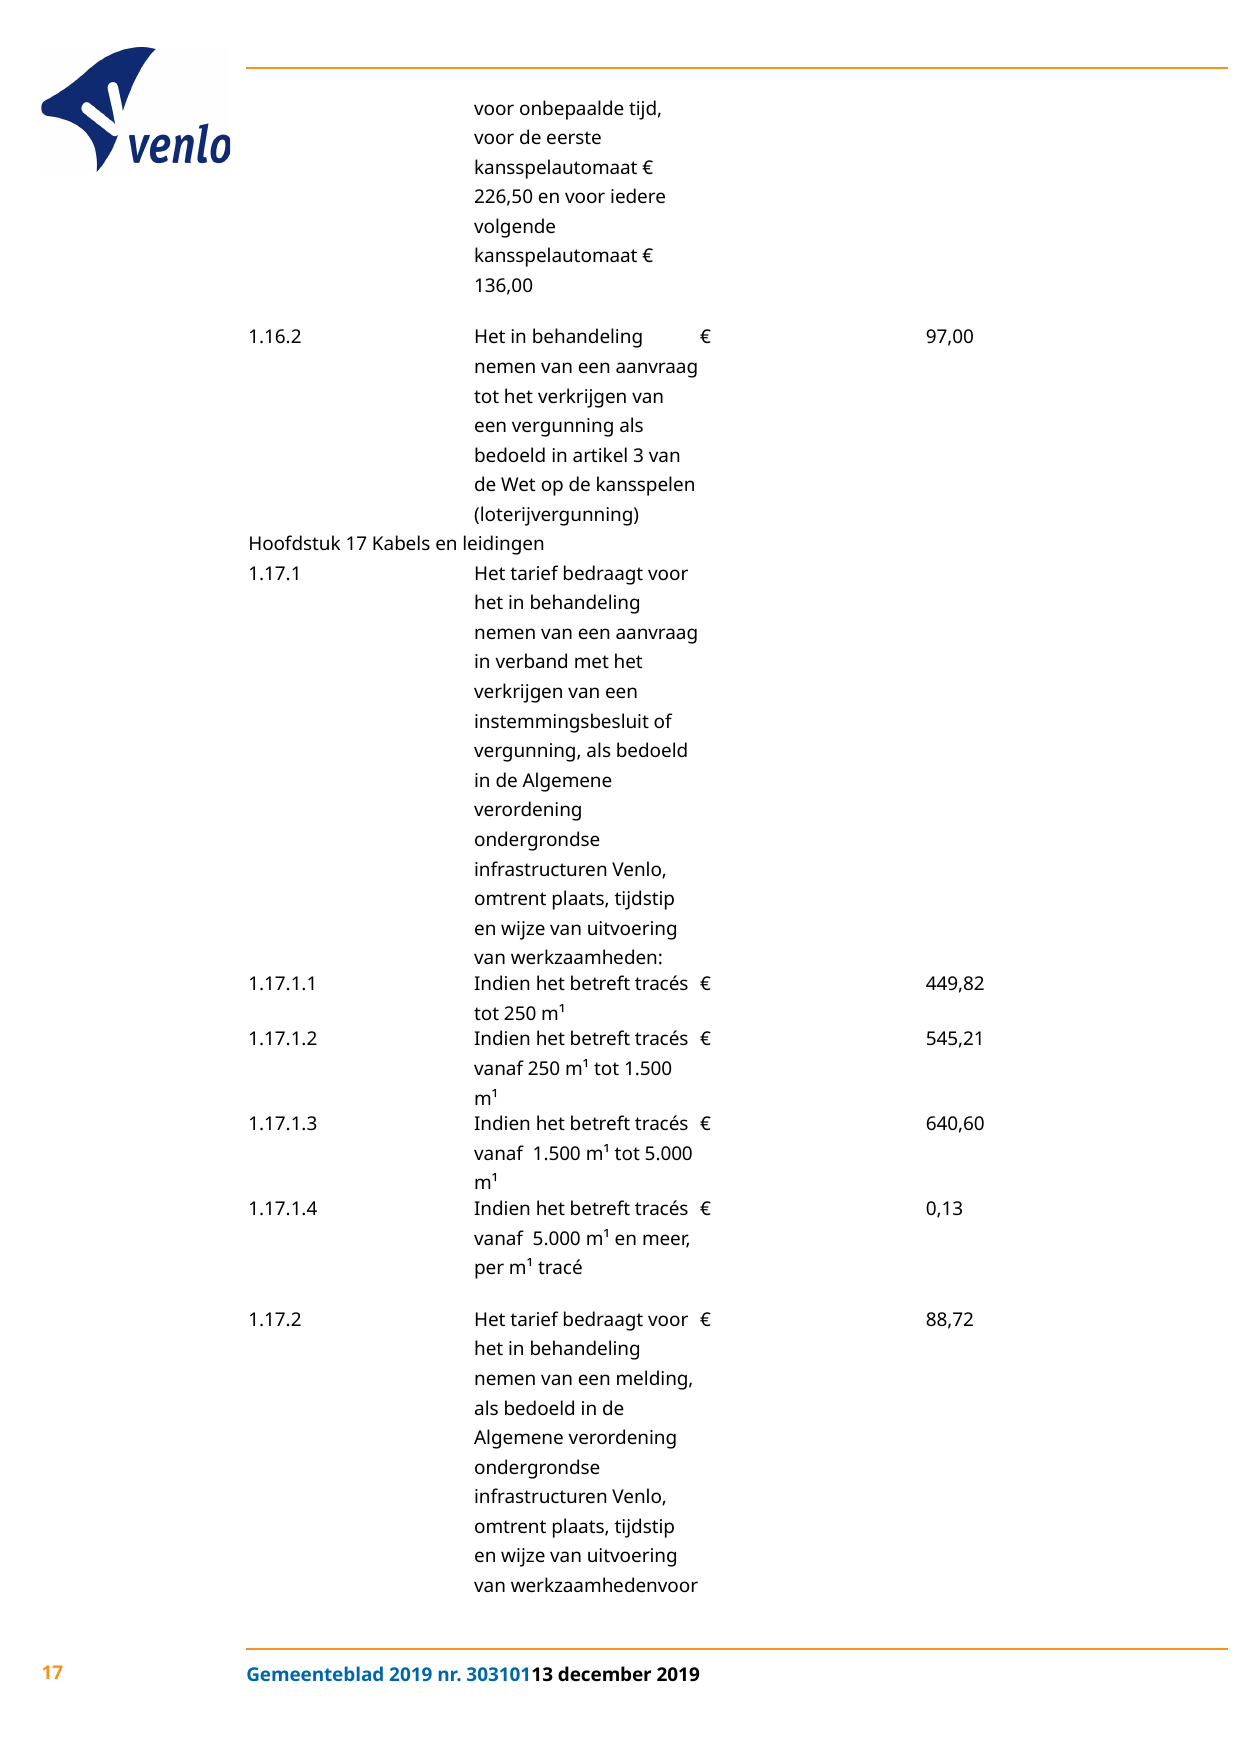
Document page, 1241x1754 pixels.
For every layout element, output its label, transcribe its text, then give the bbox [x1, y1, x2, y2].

table_cell Indien het betreft tracés tot 250 m¹ [474, 970, 700, 1026]
table_cell Indien het betreft tracés vanaf 1.500 m¹ tot 5.000 m¹ [474, 1110, 700, 1195]
table_cell 1.17.1.4 [248, 1195, 474, 1280]
table_cell 1.17.1.2 [248, 1026, 474, 1110]
table_cell 0,13 [926, 1195, 1152, 1280]
table_cell 1.16.2 [248, 324, 474, 527]
table_header Het tarief bedraagt voor het in behandeling nemen van een aanvraag in verband met het verkrijgen van een instemmingsbesluit of vergunning, als bedoeld in de Algemene verordening ondergrondse infrastructuren Venlo, omtrent plaats, tijdstip en wijze van uitvoering van werkzaamheden: [474, 560, 700, 970]
table_cell Het in behandeling nemen van een aanvraag tot het verkrijgen van een vergunning als bedoeld in artikel 3 van de Wet op de kansspelen (loterijvergunning) [474, 324, 700, 527]
table_cell € [700, 970, 926, 1026]
table_cell [248, 95, 474, 298]
table_cell voor onbepaalde tijd, voor de eerste kansspelautomaat € 226,50 en voor iedere volgende kansspelautomaat € 136,00 [474, 95, 700, 298]
table_cell Indien het betreft tracés vanaf 250 m¹ tot 1.500 m¹ [474, 1026, 700, 1110]
table_cell 1.17.2 [248, 1306, 474, 1598]
table_cell 640,60 [926, 1110, 1152, 1195]
table_cell € [700, 324, 926, 527]
table_cell € [700, 1026, 926, 1110]
table_cell Het tarief bedraagt voor het in behandeling nemen van een melding, als bedoeld in de Algemene verordening ondergrondse infrastructuren Venlo, omtrent plaats, tijdstip en wijze van uitvoering van werkzaamhedenvoor [474, 1306, 700, 1598]
table_cell [926, 1280, 1152, 1306]
table_cell [248, 298, 474, 324]
table_cell [926, 95, 1152, 298]
table_cell Indien het betreft tracés vanaf 5.000 m¹ en meer, per m¹ tracé [474, 1195, 700, 1280]
table_cell 545,21 [926, 1026, 1152, 1110]
table_cell [926, 298, 1152, 324]
table_cell [474, 298, 700, 324]
table_cell € [700, 1195, 926, 1280]
table_cell € [700, 1110, 926, 1195]
table_cell 88,72 [926, 1306, 1152, 1598]
text Hoofdstuk 17 Kabels en leidingen [248, 530, 1152, 556]
table_cell 1.17.1.3 [248, 1110, 474, 1195]
table_cell [248, 1280, 474, 1306]
table_cell € [700, 1306, 926, 1598]
table_header 1.17.1 [248, 560, 474, 970]
picture [41, 47, 231, 172]
table_cell 449,82 [926, 970, 1152, 1026]
table_cell [700, 95, 926, 298]
table_cell 1.17.1.1 [248, 970, 474, 1026]
table_cell [474, 1280, 700, 1306]
table_cell [700, 1280, 926, 1306]
table_cell [700, 298, 926, 324]
table_cell 97,00 [926, 324, 1152, 527]
table_header [926, 560, 1152, 970]
table_header [700, 560, 926, 970]
